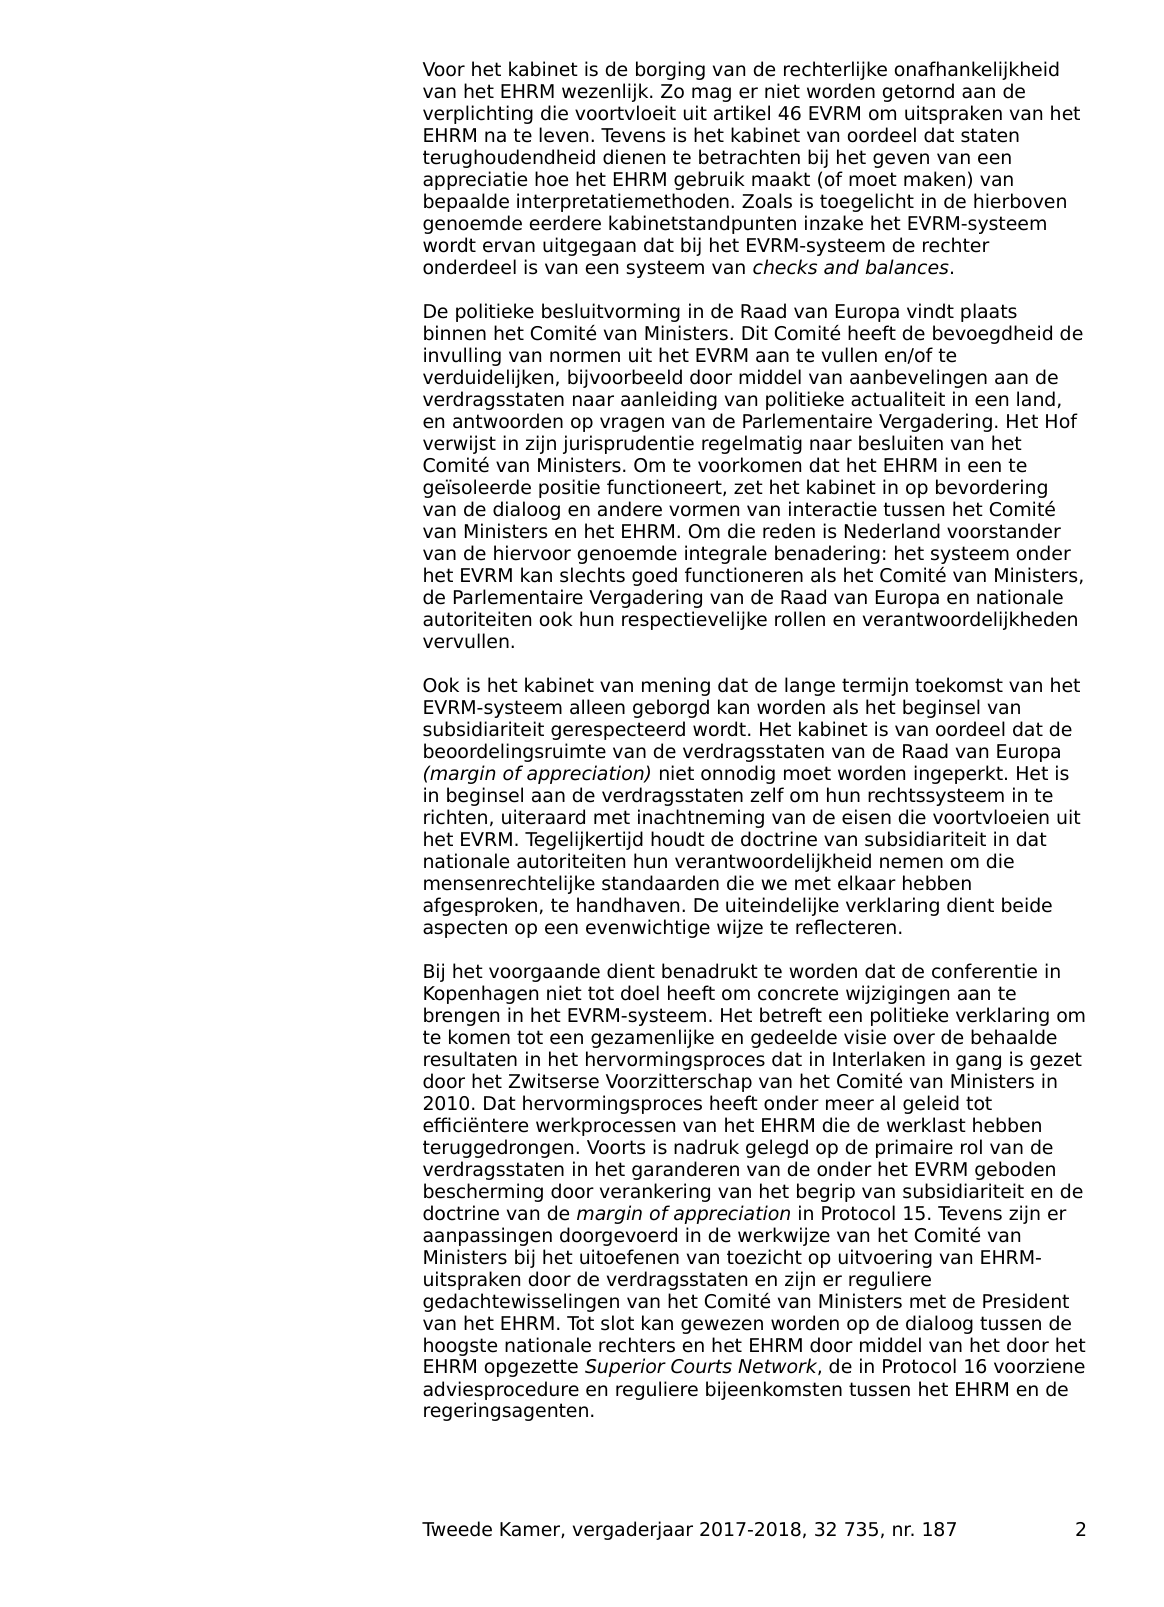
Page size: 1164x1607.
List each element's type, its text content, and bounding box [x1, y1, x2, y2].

text Bij het voorgaande dient benadrukt te worden dat de conferentie in Kopenhagen niet tot doel heeft om concrete wijzigingen aan te brengen in het EVRM-systeem. Het betreft een politieke verklaring om te komen tot een gezamenlijke en gedeelde visie over de behaalde resultaten in het hervormingsproces dat in Interlaken in gang is gezet door het Zwitserse Voorzitterschap van het Comité van Ministers in 2010. Dat hervormingsproces heeft onder meer al geleid tot efficiëntere werkprocessen van het EHRM die de werklast hebben teruggedrongen. Voorts is nadruk gelegd op de primaire rol van de verdragsstaten in het garanderen van de onder het EVRM geboden bescherming door verankering van het begrip van subsidiariteit en de doctrine van de margin of appreciation in Protocol 15. Tevens zijn er aanpassingen doorgevoerd in de werkwijze van het Comité van Ministers bij het uitoefenen van toezicht op uitvoering van EHRM-uitspraken door de verdragsstaten en zijn er reguliere gedachtewisselingen van het Comité van Ministers met de President van het EHRM. Tot slot kan gewezen worden op de dialoog tussen de hoogste nationale rechters en het EHRM door middel van het door het EHRM opgezette Superior Courts Network, de in Protocol 16 voorziene adviesprocedure en reguliere bijeenkomsten tussen het EHRM en de regeringsagenten. [422, 961, 1087, 1422]
text Voor het kabinet is de borging van de rechterlijke onafhankelijkheid van het EHRM wezenlijk. Zo mag er niet worden getornd aan de verplichting die voortvloeit uit artikel 46 EVRM om uitspraken van het EHRM na te leven. Tevens is het kabinet van oordeel dat staten terughoudendheid dienen te betrachten bij het geven van een appreciatie hoe het EHRM gebruik maakt (of moet maken) van bepaalde interpretatiemethoden. Zoals is toegelicht in de hierboven genoemde eerdere kabinetstandpunten inzake het EVRM-systeem wordt ervan uitgegaan dat bij het EVRM-systeem de rechter onderdeel is van een systeem van checks and balances. [422, 59, 1087, 279]
text Ook is het kabinet van mening dat de lange termijn toekomst van het EVRM-systeem alleen geborgd kan worden als het beginsel van subsidiariteit gerespecteerd wordt. Het kabinet is van oordeel dat de beoordelingsruimte van de verdragsstaten van de Raad van Europa (margin of appreciation) niet onnodig moet worden ingeperkt. Het is in beginsel aan de verdragsstaten zelf om hun rechtssysteem in te richten, uiteraard met inachtneming van de eisen die voortvloeien uit het EVRM. Tegelijkertijd houdt de doctrine van subsidiariteit in dat nationale autoriteiten hun verantwoordelijkheid nemen om die mensenrechtelijke standaarden die we met elkaar hebben afgesproken, te handhaven. De uiteindelijke verklaring dient beide aspecten op een evenwichtige wijze te reflecteren. [422, 675, 1087, 939]
text De politieke besluitvorming in de Raad van Europa vindt plaats binnen het Comité van Ministers. Dit Comité heeft de bevoegdheid de invulling van normen uit het EVRM aan te vullen en/of te verduidelijken, bijvoorbeeld door middel van aanbevelingen aan de verdragsstaten naar aanleiding van politieke actualiteit in een land, en antwoorden op vragen van de Parlementaire Vergadering. Het Hof verwijst in zijn jurisprudentie regelmatig naar besluiten van het Comité van Ministers. Om te voorkomen dat het EHRM in een te geïsoleerde positie functioneert, zet het kabinet in op bevordering van de dialoog en andere vormen van interactie tussen het Comité van Ministers en het EHRM. Om die reden is Nederland voorstander van de hiervoor genoemde integrale benadering: het systeem onder het EVRM kan slechts goed functioneren als het Comité van Ministers, de Parlementaire Vergadering van de Raad van Europa en nationale autoriteiten ook hun respectievelijke rollen en verantwoordelijkheden vervullen. [422, 301, 1087, 653]
